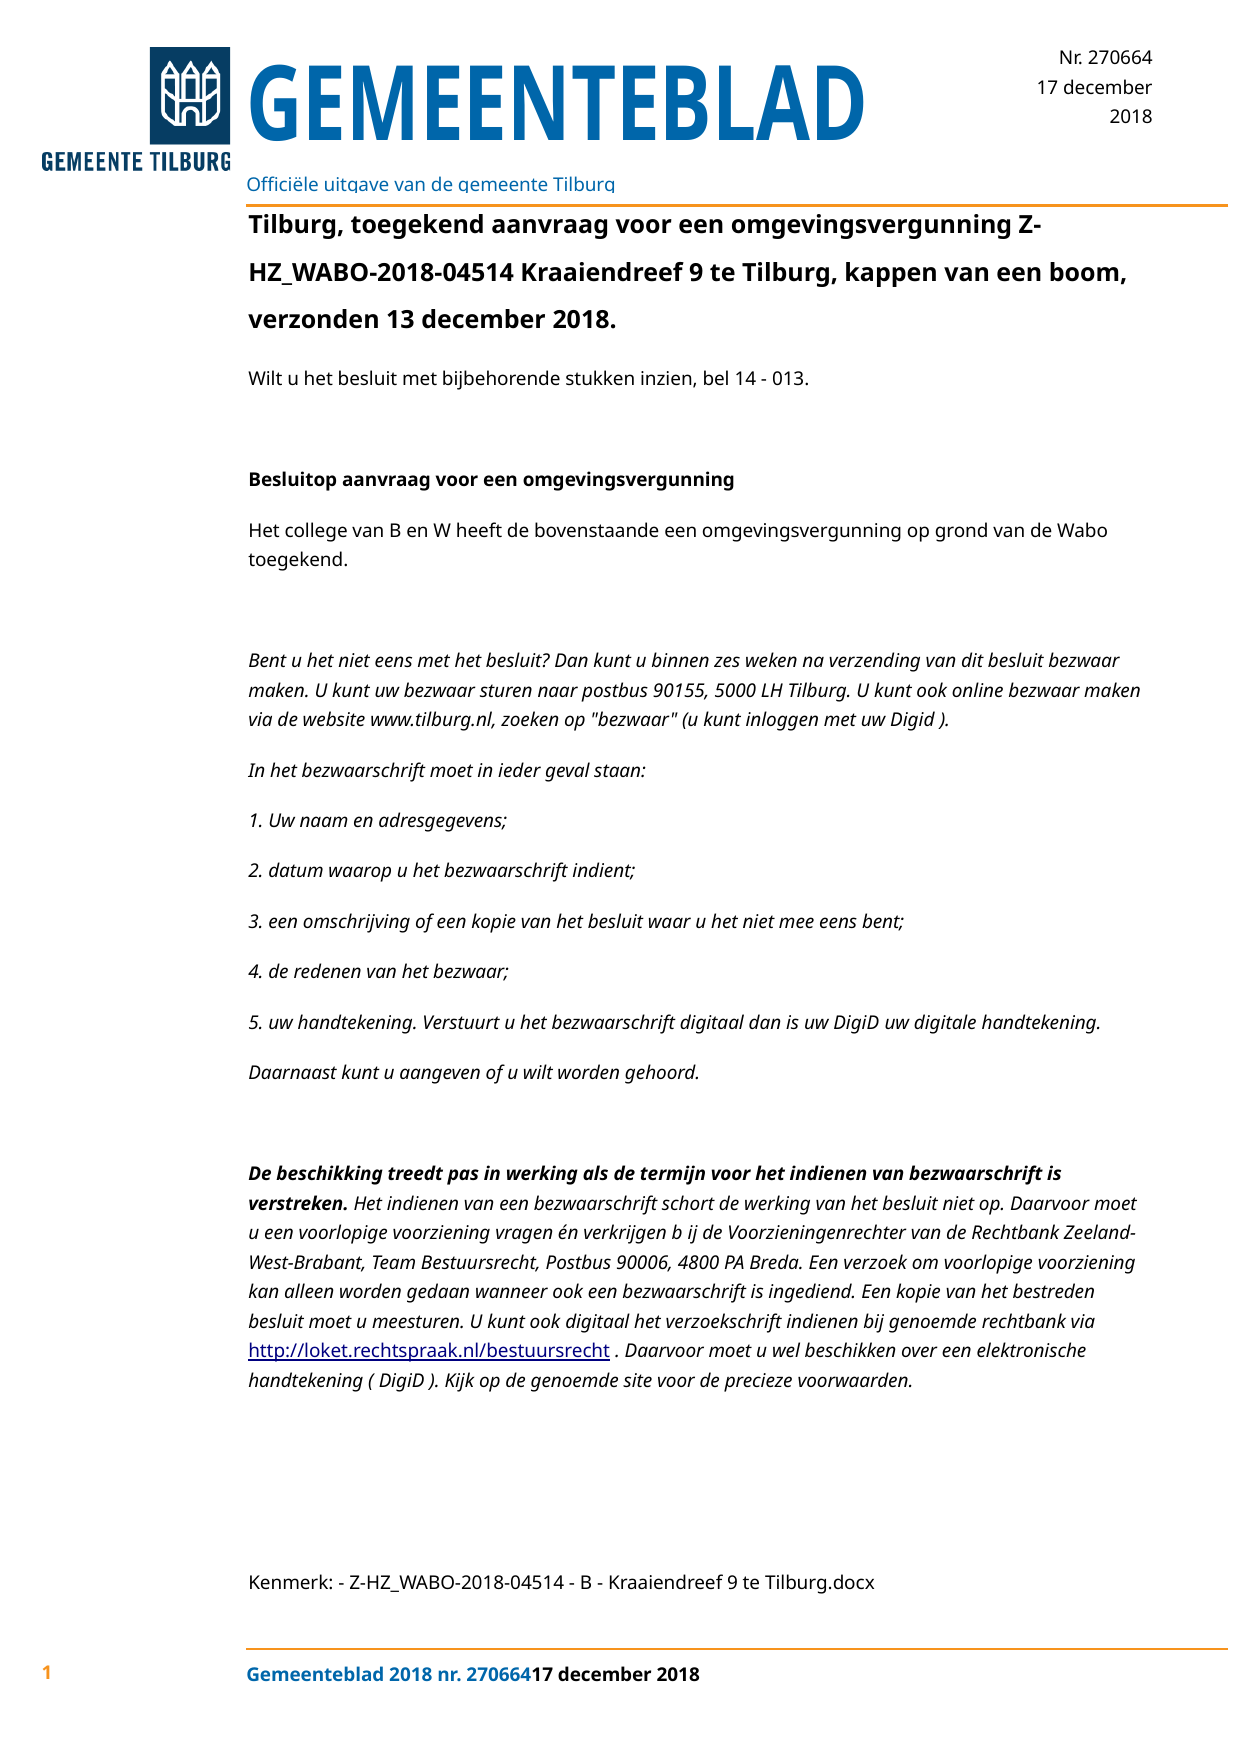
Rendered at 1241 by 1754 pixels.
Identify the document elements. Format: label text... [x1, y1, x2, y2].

text Besluitop aanvraag voor een omgevingsvergunning [248, 466, 1152, 492]
text De beschikking treedt pas in werking als de termijn voor het indienen van bezwaarschrift is verstreken. Het indienen van een bezwaarschrift schort de werking van het besluit niet op. Daarvoor moet u een voorlopige voorziening vragen én verkrijgen b ij de Voorzieningenrechter van de Rechtbank Zeeland-West-Brabant, Team Bestuursrecht, Postbus 90006, 4800 PA Breda. Een verzoek om voorlopige voorziening kan alleen worden gedaan wanneer ook een bezwaarschrift is ingediend. Een kopie van het bestreden besluit moet u meesturen. U kunt ook digitaal het verzoekschrift indienen bij genoemde rechtbank via http://loket.rechtspraak.nl/bestuursrecht . Daarvoor moet u wel beschikken over een elektronische handtekening ( DigiD ). Kijk op de genoemde site voor de precieze voorwaarden. [248, 1160, 1152, 1393]
text 2. datum waarop u het bezwaarschrift indient; [248, 858, 1152, 883]
text Bent u het niet eens met het besluit? Dan kunt u binnen zes weken na verzending van dit besluit bezwaar maken. U kunt uw bezwaar sturen naar postbus 90155, 5000 LH Tilburg. U kunt ook online bezwaar maken via de website www.tilburg.nl, zoeken op "bezwaar" (u kunt inloggen met uw Digid ). [248, 647, 1152, 732]
text Daarnaast kunt u aangeven of u wilt worden gehoord. [248, 1059, 1152, 1085]
text Wilt u het besluit met bijbehorende stukken inzien, bel 14 - 013. [248, 366, 1152, 391]
text Tilburg, toegekend aanvraag voor een omgevingsvergunning Z-HZ_WABO-2018-04514 Kraaiendreef 9 te Tilburg, kappen van een boom, verzonden 13 december 2018. [248, 207, 1152, 336]
picture [41, 47, 231, 172]
text 1. Uw naam en adresgegevens; [248, 807, 1152, 833]
text 4. de redenen van het bezwaar; [248, 958, 1152, 984]
text 3. een omschrijving of een kopie van het besluit waar u het niet mee eens bent; [248, 908, 1152, 934]
text Kenmerk: - Z-HZ_WABO-2018-04514 - B - Kraaiendreef 9 te Tilburg.docx [248, 1569, 1152, 1594]
text In het bezwaarschrift moet in ieder geval staan: [248, 757, 1152, 782]
text 5. uw handtekening. Verstuurt u het bezwaarschrift digitaal dan is uw DigiD uw digitale handtekening. [248, 1009, 1152, 1034]
text Het college van B en W heeft de bovenstaande een omgevingsvergunning op grond van de Wabo toegekend. [248, 517, 1152, 572]
